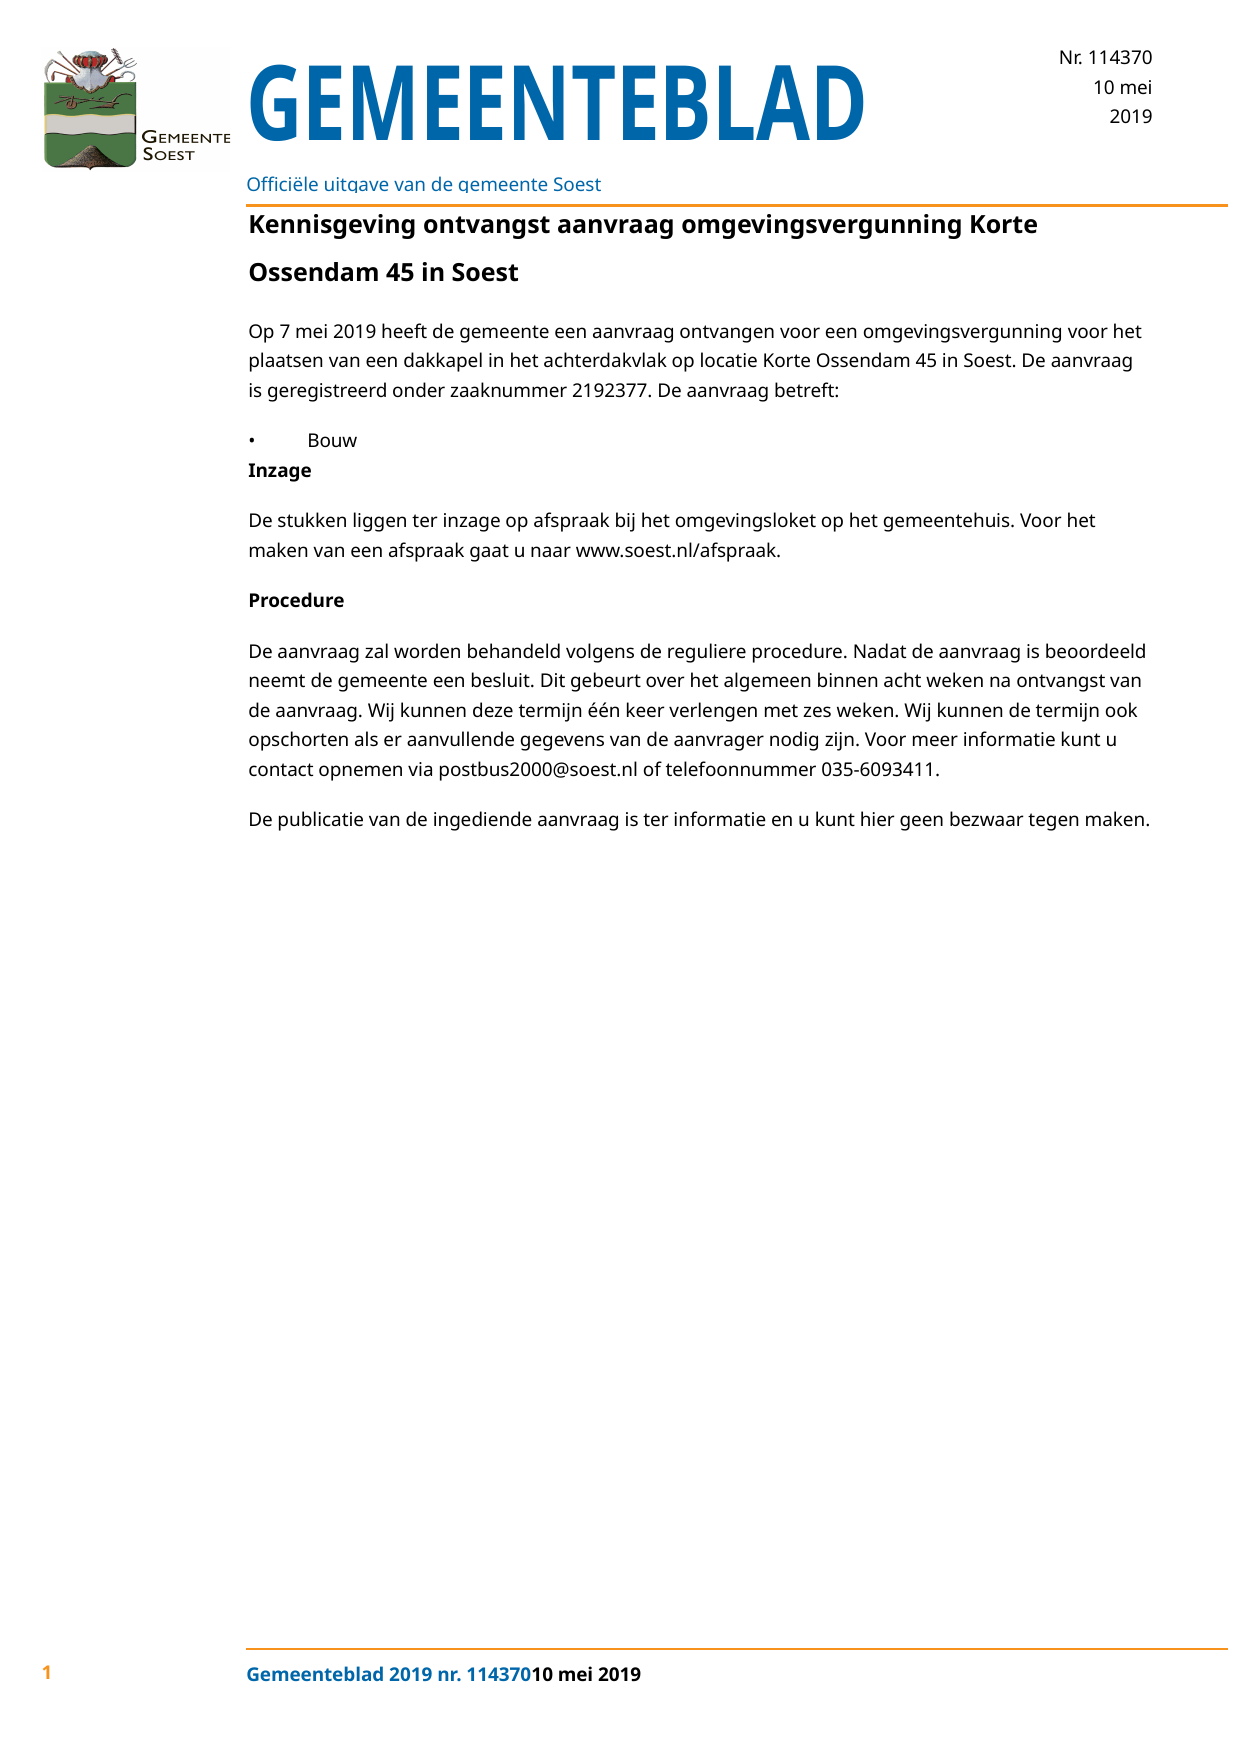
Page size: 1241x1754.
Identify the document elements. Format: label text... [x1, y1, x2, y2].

list Bouw [248, 427, 1152, 453]
picture [41, 47, 231, 172]
text De publicatie van de ingediende aanvraag is ter informatie en u kunt hier geen bezwaar tegen maken. [248, 807, 1152, 832]
text De stukken liggen ter inzage op afspraak bij het omgevingsloket op het gemeentehuis. Voor het maken van een afspraak gaat u naar www.soest.nl/afspraak. [248, 507, 1152, 563]
text Kennisgeving ontvangst aanvraag omgevingsvergunning Korte Ossendam 45 in Soest [248, 207, 1152, 288]
text De aanvraag zal worden behandeld volgens de reguliere procedure. Nadat de aanvraag is beoordeeld neemt de gemeente een besluit. Dit gebeurt over het algemeen binnen acht weken na ontvangst van de aanvraag. Wij kunnen deze termijn één keer verlengen met zes weken. Wij kunnen de termijn ook opschorten als er aanvullende gegevens van de aanvrager nodig zijn. Voor meer informatie kunt u contact opnemen via postbus2000@soest.nl of telefoonnummer 035-6093411. [248, 638, 1152, 782]
text Inzage [248, 457, 1152, 483]
text Op 7 mei 2019 heeft de gemeente een aanvraag ontvangen voor een omgevingsvergunning voor het plaatsen van een dakkapel in het achterdakvlak op locatie Korte Ossendam 45 in Soest. De aanvraag is geregistreerd onder zaaknummer 2192377. De aanvraag betreft: [248, 318, 1152, 403]
text Procedure [248, 587, 1152, 613]
